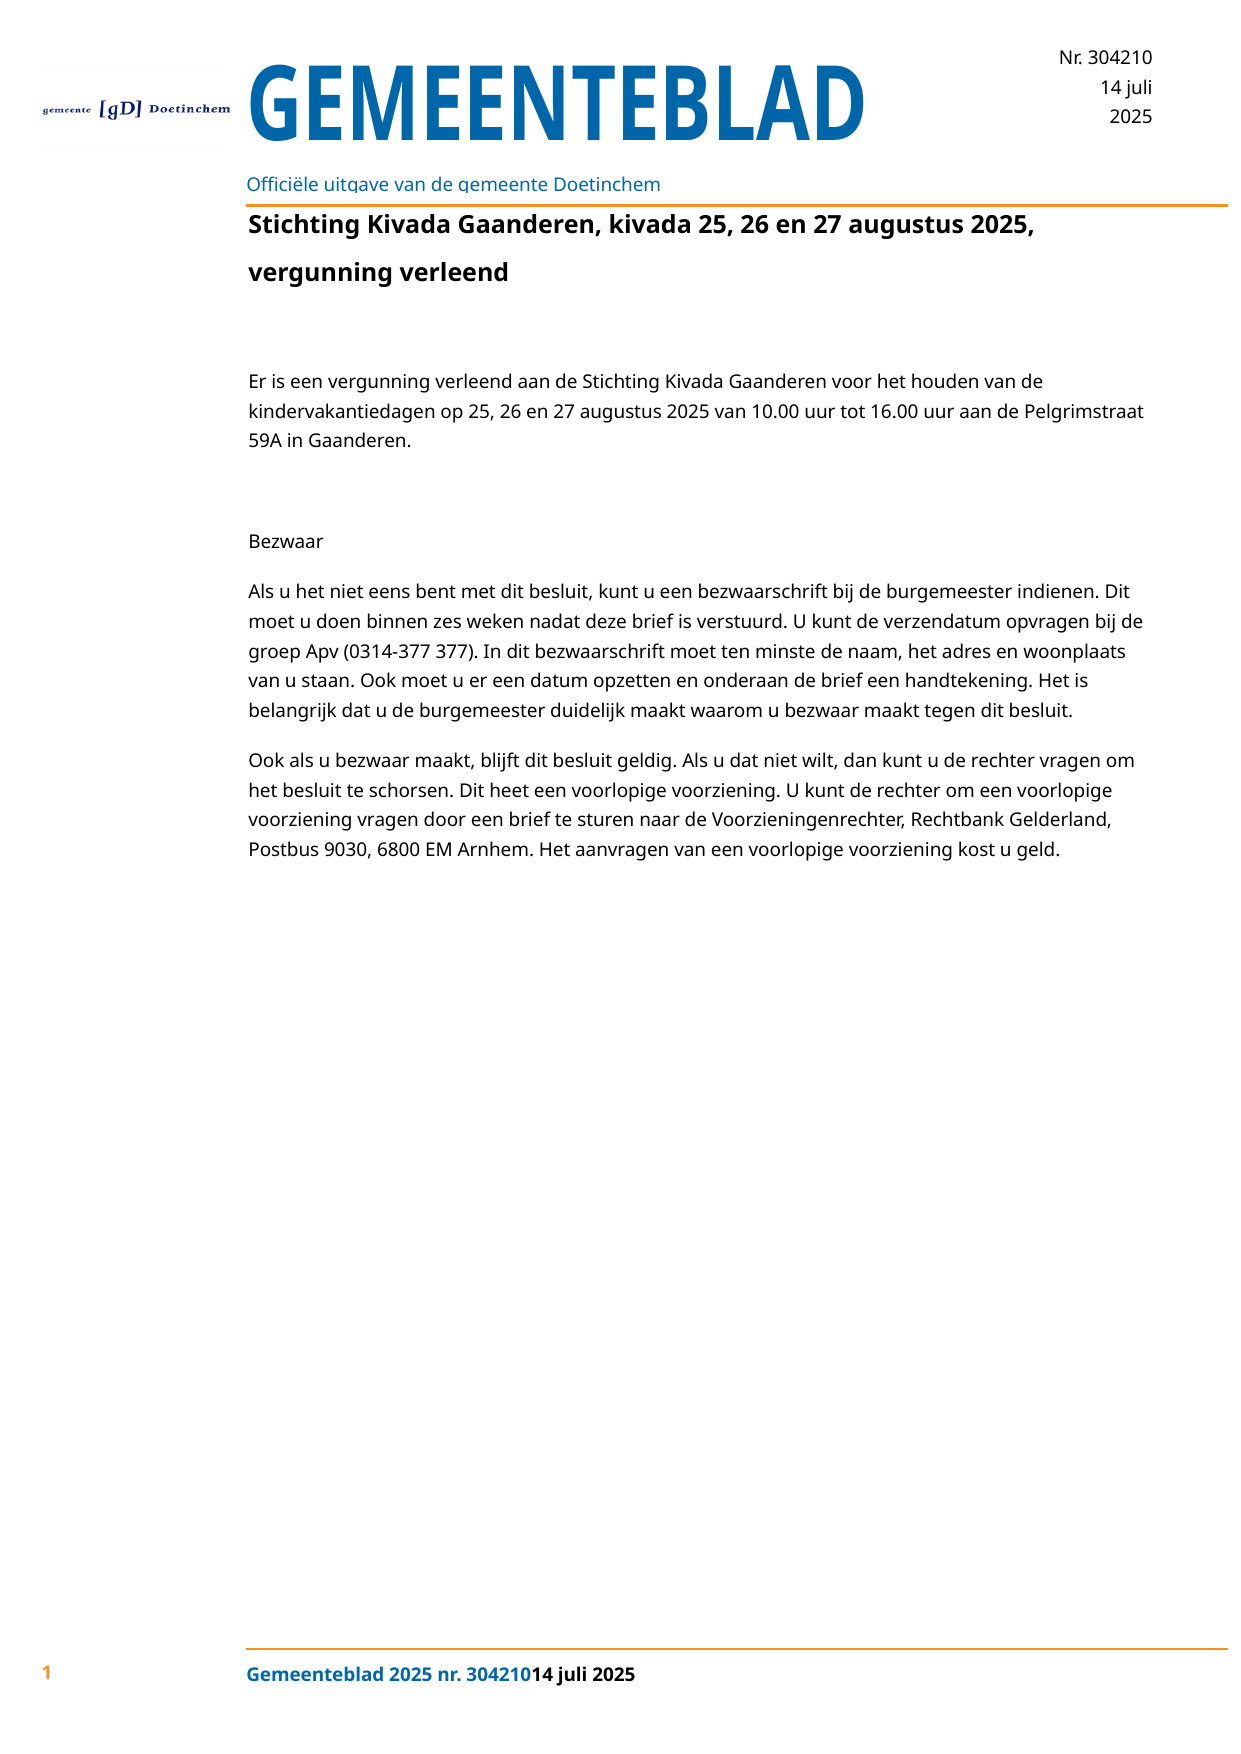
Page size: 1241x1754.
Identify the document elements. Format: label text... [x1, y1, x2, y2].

picture [41, 47, 231, 172]
text Ook als u bezwaar maakt, blijft dit besluit geldig. Als u dat niet wilt, dan kunt u de rechter vragen om het besluit te schorsen. Dit heet een voorlopige voorziening. U kunt de rechter om een voorlopige voorziening vragen door een brief te sturen naar de Voorzieningenrechter, Rechtbank Gelderland, Postbus 9030, 6800 EM Arnhem. Het aanvragen van een voorlopige voorziening kost u geld. [248, 747, 1152, 862]
text Bezwaar [248, 528, 1152, 554]
text Stichting Kivada Gaanderen, kivada 25, 26 en 27 augustus 2025, vergunning verleend [248, 207, 1152, 288]
text Er is een vergunning verleend aan de Stichting Kivada Gaanderen voor het houden van de kindervakantiedagen op 25, 26 en 27 augustus 2025 van 10.00 uur tot 16.00 uur aan de Pelgrimstraat 59A in Gaanderen. [248, 368, 1152, 453]
text Als u het niet eens bent met dit besluit, kunt u een bezwaarschrift bij de burgemeester indienen. Dit moet u doen binnen zes weken nadat deze brief is verstuurd. U kunt de verzendatum opvragen bij de groep Apv (0314-377 377). In dit bezwaarschrift moet ten minste de naam, het adres en woonplaats van u staan. Ook moet u er een datum opzetten en onderaan de brief een handtekening. Het is belangrijk dat u de burgemeester duidelijk maakt waarom u bezwaar maakt tegen dit besluit. [248, 579, 1152, 723]
